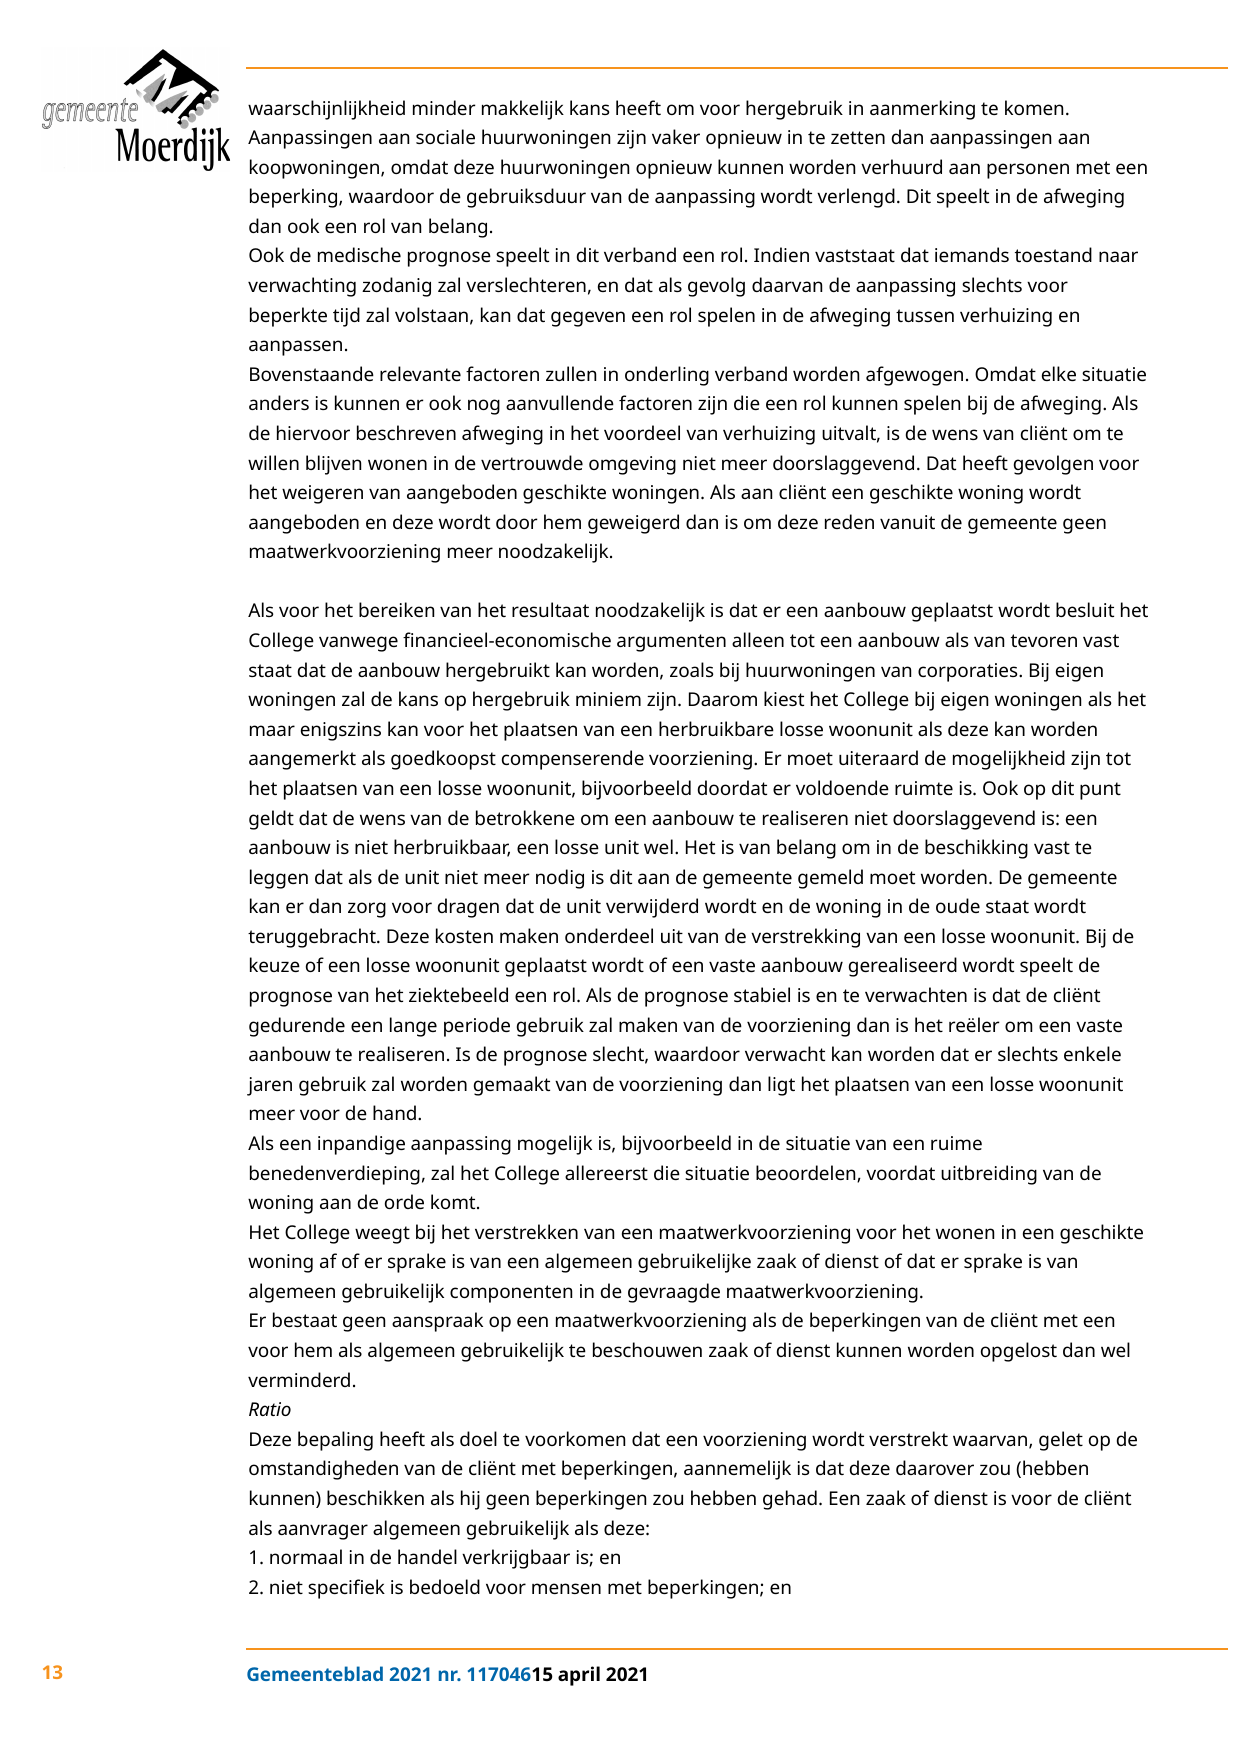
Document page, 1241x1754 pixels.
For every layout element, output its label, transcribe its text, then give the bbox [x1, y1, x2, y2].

text Er bestaat geen aanspraak op een maatwerkvoorziening als de beperkingen van de cliënt met een voor hem als algemeen gebruikelijk te beschouwen zaak of dienst kunnen worden opgelost dan wel verminderd. [248, 1308, 1152, 1393]
text Bovenstaande relevante factoren zullen in onderling verband worden afgewogen. Omdat elke situatie anders is kunnen er ook nog aanvullende factoren zijn die een rol kunnen spelen bij de afweging. Als de hiervoor beschreven afweging in het voordeel van verhuizing uitvalt, is de wens van cliënt om te willen blijven wonen in de vertrouwde omgeving niet meer doorslaggevend. Dat heeft gevolgen voor het weigeren van aangeboden geschikte woningen. Als aan cliënt een geschikte woning wordt aangeboden en deze wordt door hem geweigerd dan is om deze reden vanuit de gemeente geen maatwerkvoorziening meer noodzakelijk. [248, 361, 1152, 564]
text Ook de medische prognose speelt in dit verband een rol. Indien vaststaat dat iemands toestand naar verwachting zodanig zal verslechteren, en dat als gevolg daarvan de aanpassing slechts voor beperkte tijd zal volstaan, kan dat gegeven een rol spelen in de afweging tussen verhuizing en aanpassen. [248, 243, 1152, 357]
text waarschijnlijkheid minder makkelijk kans heeft om voor hergebruik in aanmerking te komen. Aanpassingen aan sociale huurwoningen zijn vaker opnieuw in te zetten dan aanpassingen aan koopwoningen, omdat deze huurwoningen opnieuw kunnen worden verhuurd aan personen met een beperking, waardoor de gebruiksduur van de aanpassing wordt verlengd. Dit speelt in de afweging dan ook een rol van belang. [248, 95, 1152, 239]
text Deze bepaling heeft als doel te voorkomen dat een voorziening wordt verstrekt waarvan, gelet op de omstandigheden van de cliënt met beperkingen, aannemelijk is dat deze daarover zou (hebben kunnen) beschikken als hij geen beperkingen zou hebben gehad. Een zaak of dienst is voor de cliënt als aanvrager algemeen gebruikelijk als deze: [248, 1426, 1152, 1541]
text 1. normaal in de handel verkrijgbaar is; en [248, 1544, 1152, 1570]
text Als een inpandige aanpassing mogelijk is, bijvoorbeeld in de situatie van een ruime benedenverdieping, zal het College allereerst die situatie beoordelen, voordat uitbreiding van de woning aan de orde komt. [248, 1130, 1152, 1215]
text Ratio [248, 1396, 1152, 1422]
text Het College weegt bij het verstrekken van een maatwerkvoorziening voor het wonen in een geschikte woning af of er sprake is van een algemeen gebruikelijke zaak of dienst of dat er sprake is van algemeen gebruikelijk componenten in de gevraagde maatwerkvoorziening. [248, 1219, 1152, 1304]
text Als voor het bereiken van het resultaat noodzakelijk is dat er een aanbouw geplaatst wordt besluit het College vanwege financieel-economische argumenten alleen tot een aanbouw als van tevoren vast staat dat de aanbouw hergebruikt kan worden, zoals bij huurwoningen van corporaties. Bij eigen woningen zal de kans op hergebruik miniem zijn. Daarom kiest het College bij eigen woningen als het maar enigszins kan voor het plaatsen van een herbruikbare losse woonunit als deze kan worden aangemerkt als goedkoopst compenserende voorziening. Er moet uiteraard de mogelijkheid zijn tot het plaatsen van een losse woonunit, bijvoorbeeld doordat er voldoende ruimte is. Ook op dit punt geldt dat de wens van de betrokkene om een aanbouw te realiseren niet doorslaggevend is: een aanbouw is niet herbruikbaar, een losse unit wel. Het is van belang om in de beschikking vast te leggen dat als de unit niet meer nodig is dit aan de gemeente gemeld moet worden. De gemeente kan er dan zorg voor dragen dat de unit verwijderd wordt en de woning in de oude staat wordt teruggebracht. Deze kosten maken onderdeel uit van de verstrekking van een losse woonunit. Bij de keuze of een losse woonunit geplaatst wordt of een vaste aanbouw gerealiseerd wordt speelt de prognose van het ziektebeeld een rol. Als de prognose stabiel is en te verwachten is dat de cliënt gedurende een lange periode gebruik zal maken van de voorziening dan is het reëler om een vaste aanbouw te realiseren. Is de prognose slecht, waardoor verwacht kan worden dat er slechts enkele jaren gebruik zal worden gemaakt van de voorziening dan ligt het plaatsen van een losse woonunit meer voor de hand. [248, 598, 1152, 1126]
picture [41, 47, 231, 172]
text 2. niet specifiek is bedoeld voor mensen met beperkingen; en [248, 1574, 1152, 1600]
